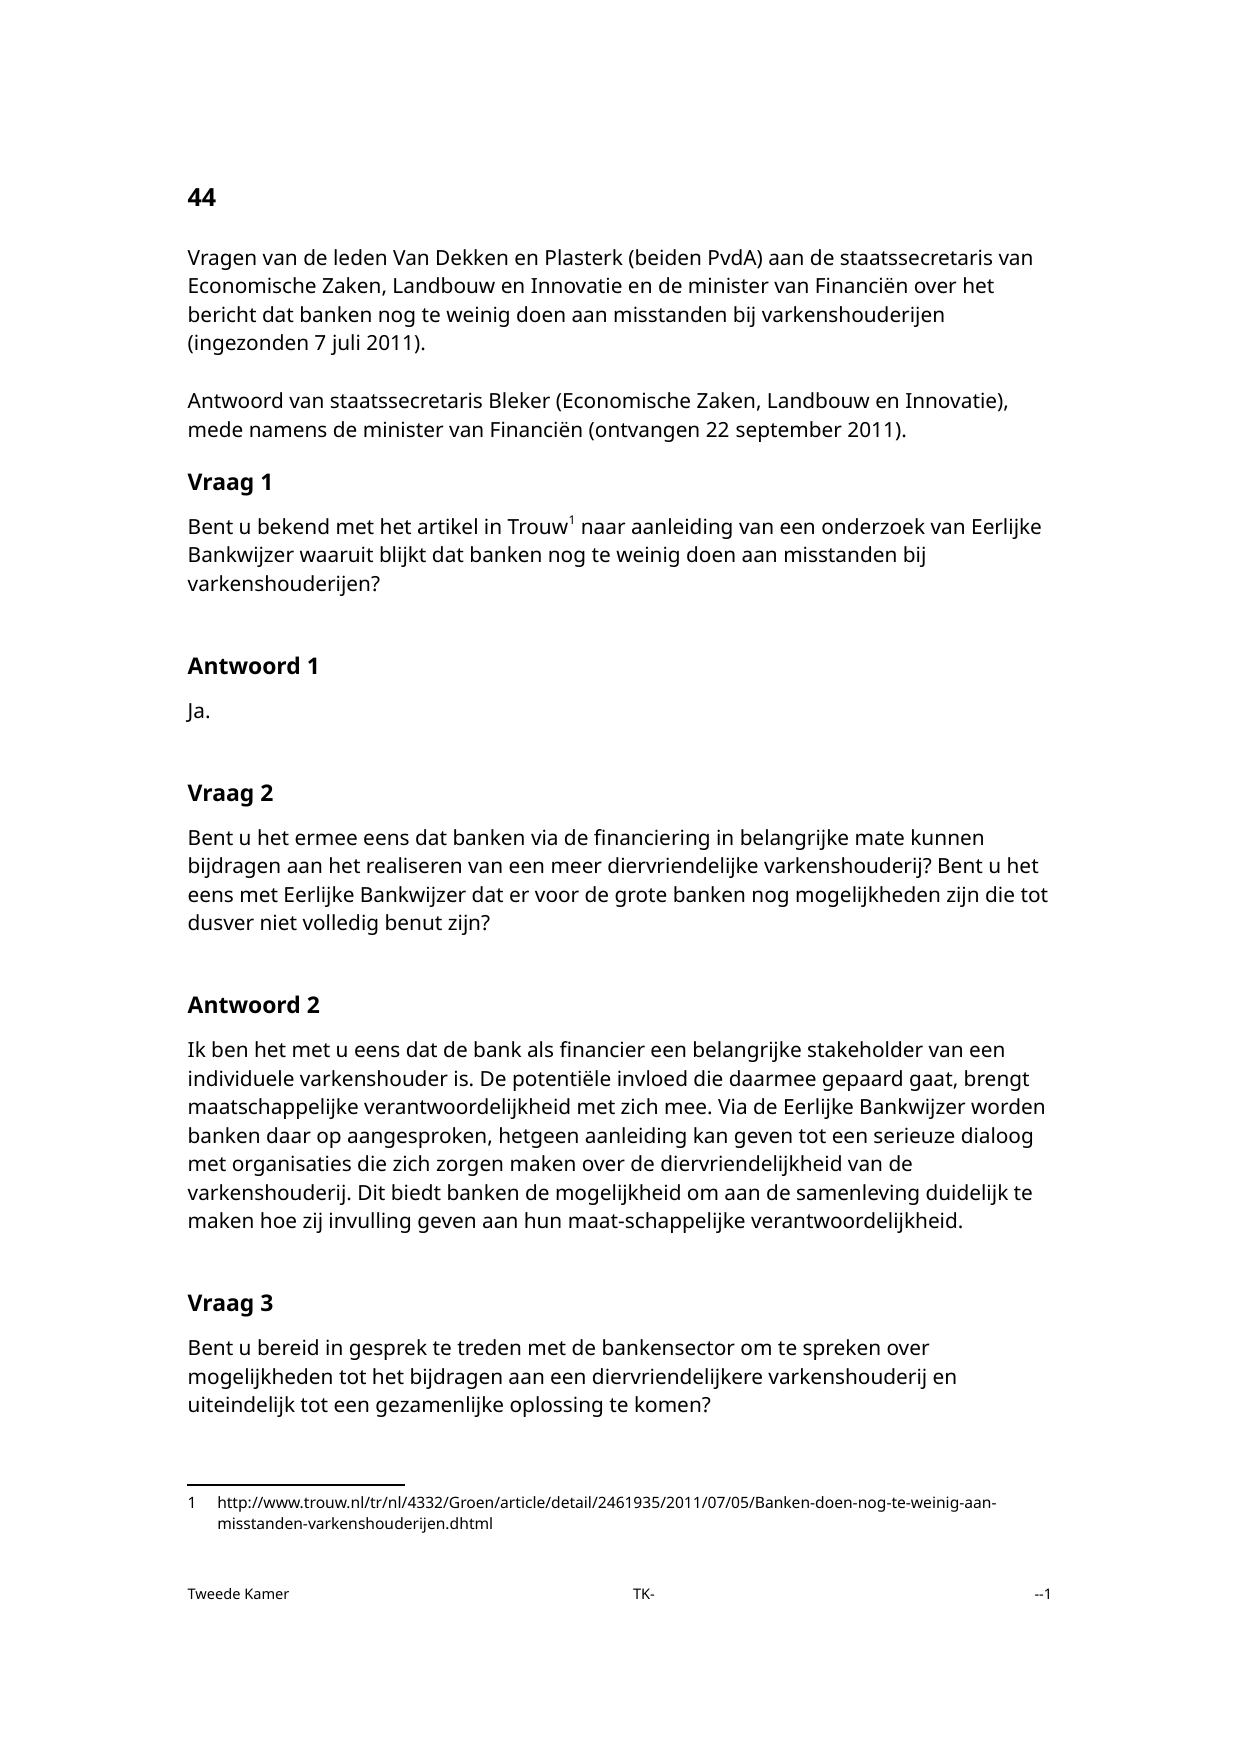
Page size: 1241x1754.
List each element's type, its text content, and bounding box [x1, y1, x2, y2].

subtitle Antwoord 2 [187, 989, 1053, 1021]
text Bent u bereid in gesprek te treden met de bankensector om te spreken over mogelijkheden tot het bijdragen aan een diervriendelijkere varkenshouderij en uiteindelijk tot een gezamenlijke oplossing te komen? [187, 1333, 1053, 1419]
text http://www.trouw.nl/tr/nl/4332/Groen/article/detail/2461935/2011/07/05/Banken-doen-nog-te-weinig-aan-misstanden-varkenshouderijen.dhtml [187, 1477, 1053, 1534]
text Ik ben het met u eens dat de bank als financier een belangrijke stakeholder van een individuele varkenshouder is. De potentiële invloed die daarmee gepaard gaat, brengt maatschappelijke verantwoordelijkheid met zich mee. Via de Eerlijke Bankwijzer worden banken daar op aangesproken, hetgeen aanleiding kan geven tot een serieuze dialoog met organisaties die zich zorgen maken over de diervriendelijkheid van de varkenshouderij. Dit biedt banken de mogelijkheid om aan de samenleving duidelijk te maken hoe zij invulling geven aan hun maat-schappelijke verantwoordelijkheid. [187, 1036, 1053, 1235]
text Bent u het ermee eens dat banken via de financiering in belangrijke mate kunnen bijdragen aan het realiseren van een meer diervriendelijke varkenshouderij? Bent u het eens met Eerlijke Bankwijzer dat er voor de grote banken nog mogelijkheden zijn die tot dusver niet volledig benut zijn? [187, 823, 1053, 937]
subtitle Vraag 1 [187, 466, 1053, 497]
text Vragen van de leden Van Dekken en Plasterk (beiden PvdA) aan de staatssecretaris van Economische Zaken, Landbouw en Innovatie en de minister van Financiën over het bericht dat banken nog te weinig doen aan misstanden bij varkenshouderijen (ingezonden 7 juli 2011). [187, 243, 1053, 357]
text Ja. [187, 696, 1053, 724]
subtitle Vraag 3 [187, 1287, 1053, 1318]
text 44 [187, 179, 1053, 213]
subtitle Antwoord 1 [187, 650, 1053, 681]
text Antwoord van staatssecretaris Bleker (Economische Zaken, Landbouw en Innovatie), mede namens de minister van Financiën (ontvangen 22 september 2011). [187, 386, 1053, 443]
text Bent u bekend met het artikel in Trouw naar aanleiding van een onderzoek van Eerlijke Bankwijzer waaruit blijkt dat banken nog te weinig doen aan misstanden bij varkenshouderijen? [187, 512, 1053, 597]
subtitle Vraag 2 [187, 777, 1053, 808]
